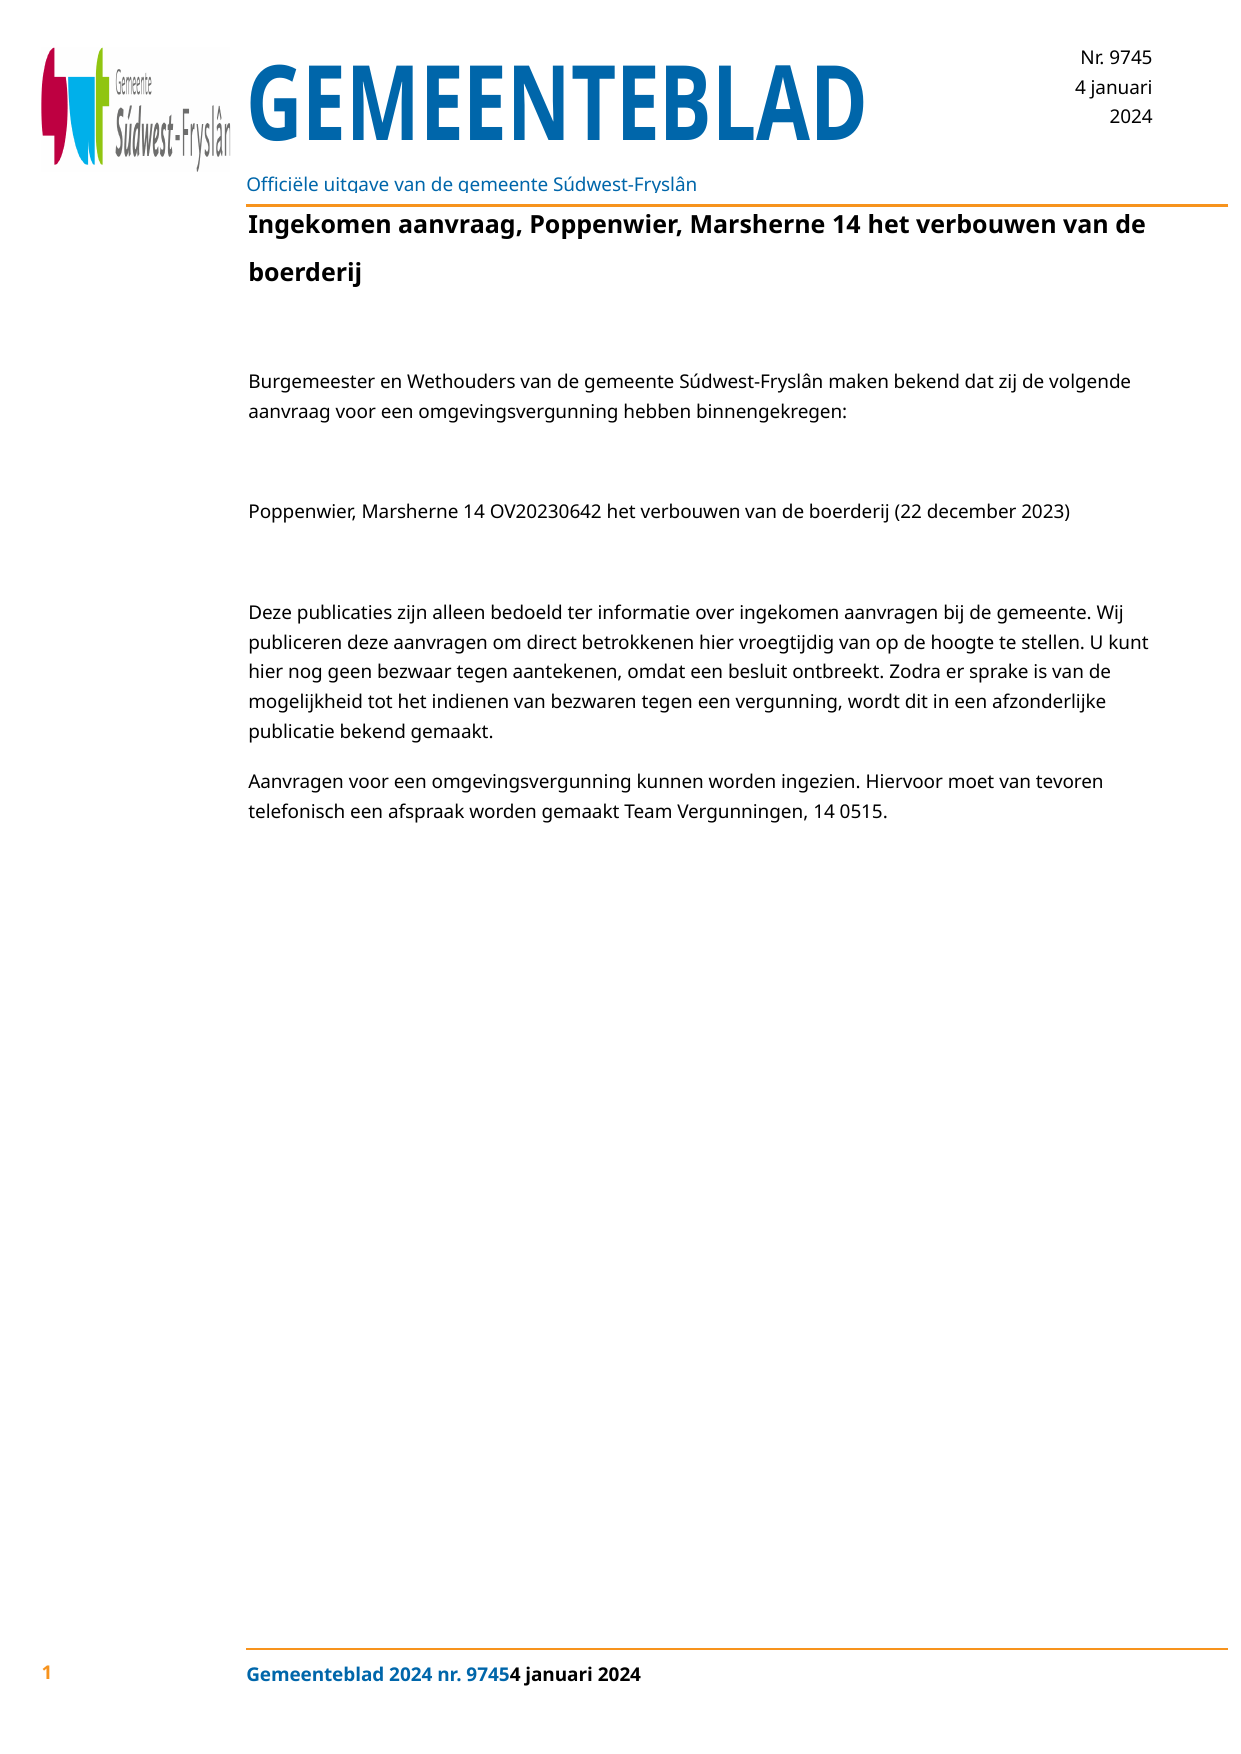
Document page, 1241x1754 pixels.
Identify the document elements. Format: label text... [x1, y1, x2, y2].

text Poppenwier, Marsherne 14 OV20230642 het verbouwen van de boerderij (22 december 2023) [248, 499, 1152, 524]
text Aanvragen voor een omgevingsvergunning kunnen worden ingezien. Hiervoor moet van tevoren telefonisch een afspraak worden gemaakt Team Vergunningen, 14 0515. [248, 768, 1152, 824]
text Burgemeester en Wethouders van de gemeente Súdwest-Fryslân maken bekend dat zij de volgende aanvraag voor een omgevingsvergunning hebben binnengekregen: [248, 368, 1152, 424]
picture [41, 47, 231, 172]
text Ingekomen aanvraag, Poppenwier, Marsherne 14 het verbouwen van de boerderij [248, 207, 1152, 288]
text Deze publicaties zijn alleen bedoeld ter informatie over ingekomen aanvragen bij de gemeente. Wij publiceren deze aanvragen om direct betrokkenen hier vroegtijdig van op de hoogte te stellen. U kunt hier nog geen bezwaar tegen aantekenen, omdat een besluit ontbreekt. Zodra er sprake is van de mogelijkheid tot het indienen van bezwaren tegen een vergunning, wordt dit in een afzonderlijke publicatie bekend gemaakt. [248, 599, 1152, 744]
